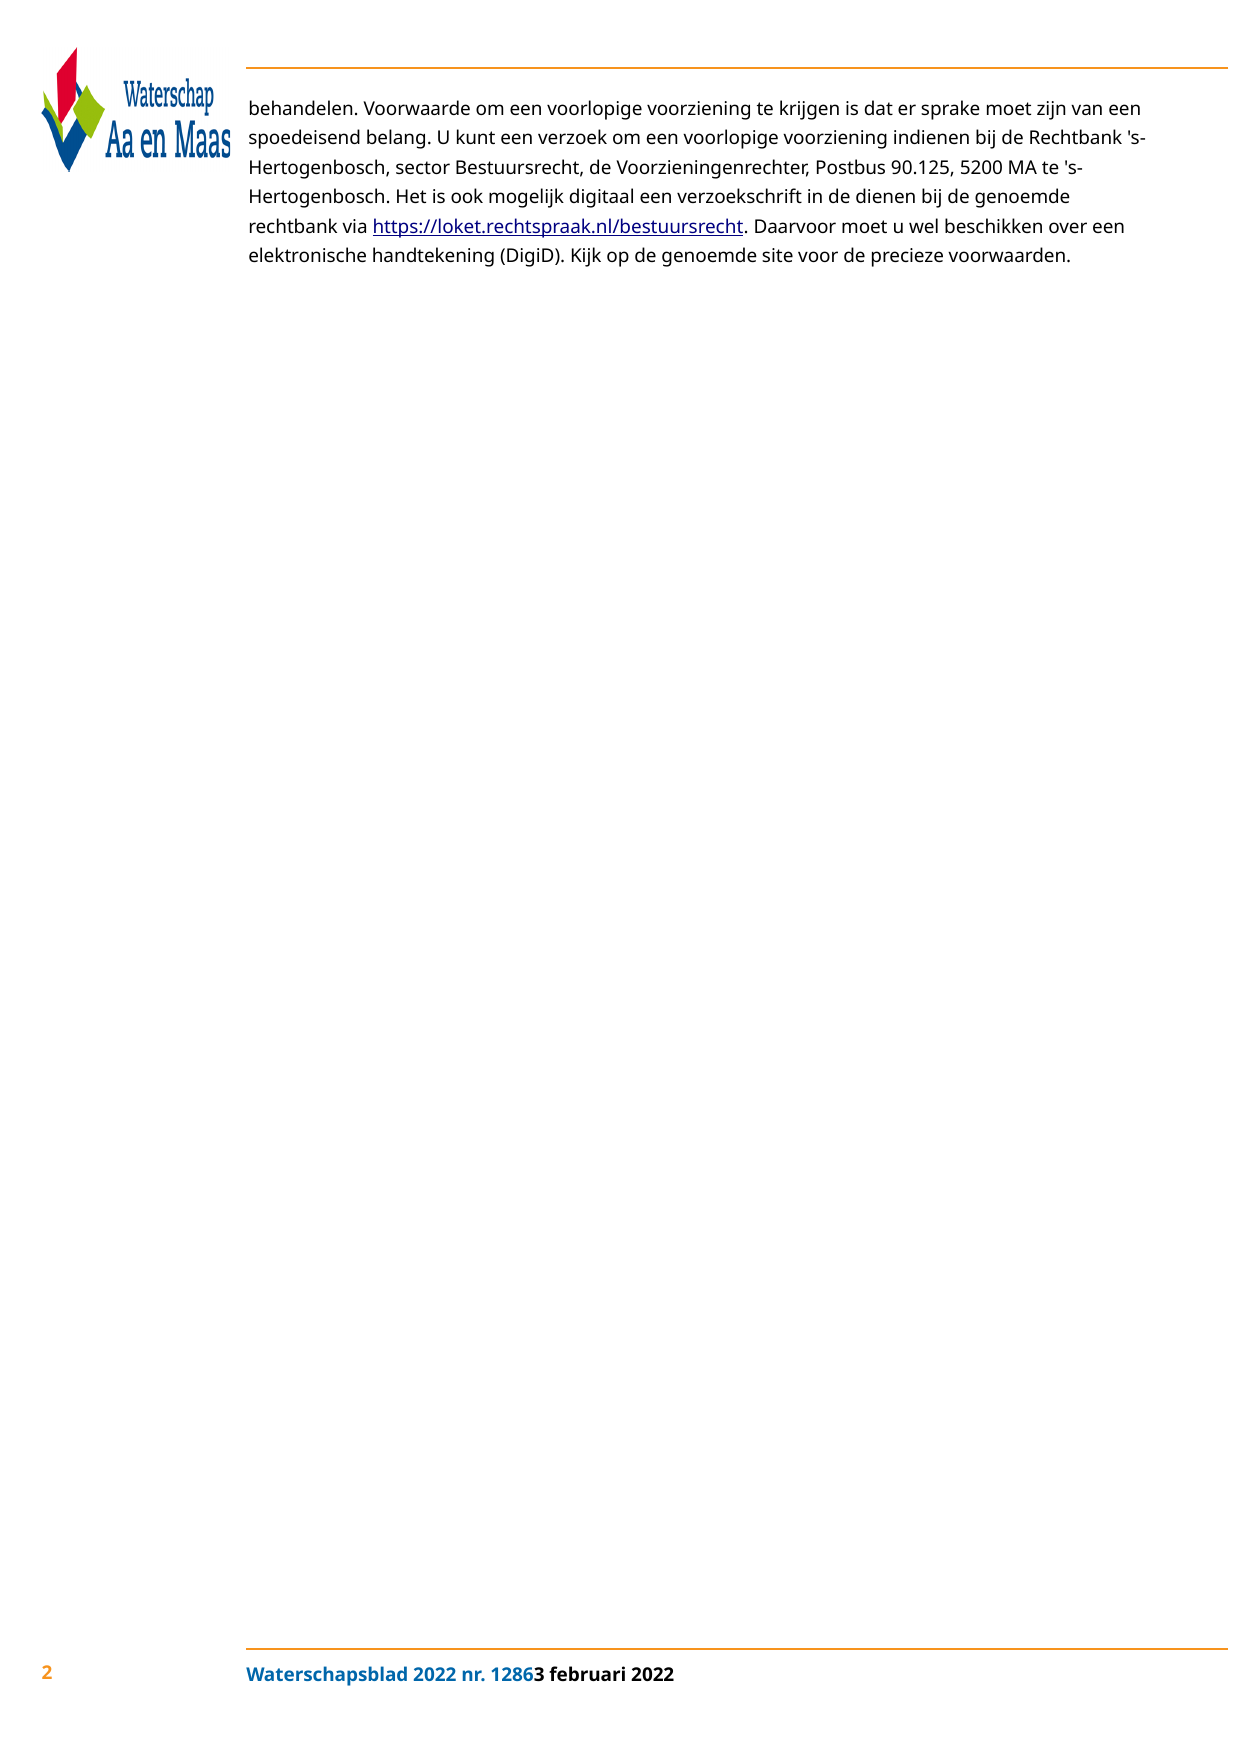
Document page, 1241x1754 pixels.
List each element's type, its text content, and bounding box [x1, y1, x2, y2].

picture [41, 47, 231, 172]
text behandelen. Voorwaarde om een voorlopige voorziening te krijgen is dat er sprake moet zijn van een spoedeisend belang. U kunt een verzoek om een voorlopige voorziening indienen bij de Rechtbank 's-Hertogenbosch, sector Bestuursrecht, de Voorzieningenrechter, Postbus 90.125, 5200 MA te 's-Hertogenbosch. Het is ook mogelijk digitaal een verzoekschrift in de dienen bij de genoemde rechtbank via https://loket.rechtspraak.nl/bestuursrecht. Daarvoor moet u wel beschikken over een elektronische handtekening (DigiD). Kijk op de genoemde site voor de precieze voorwaarden. [248, 95, 1152, 268]
